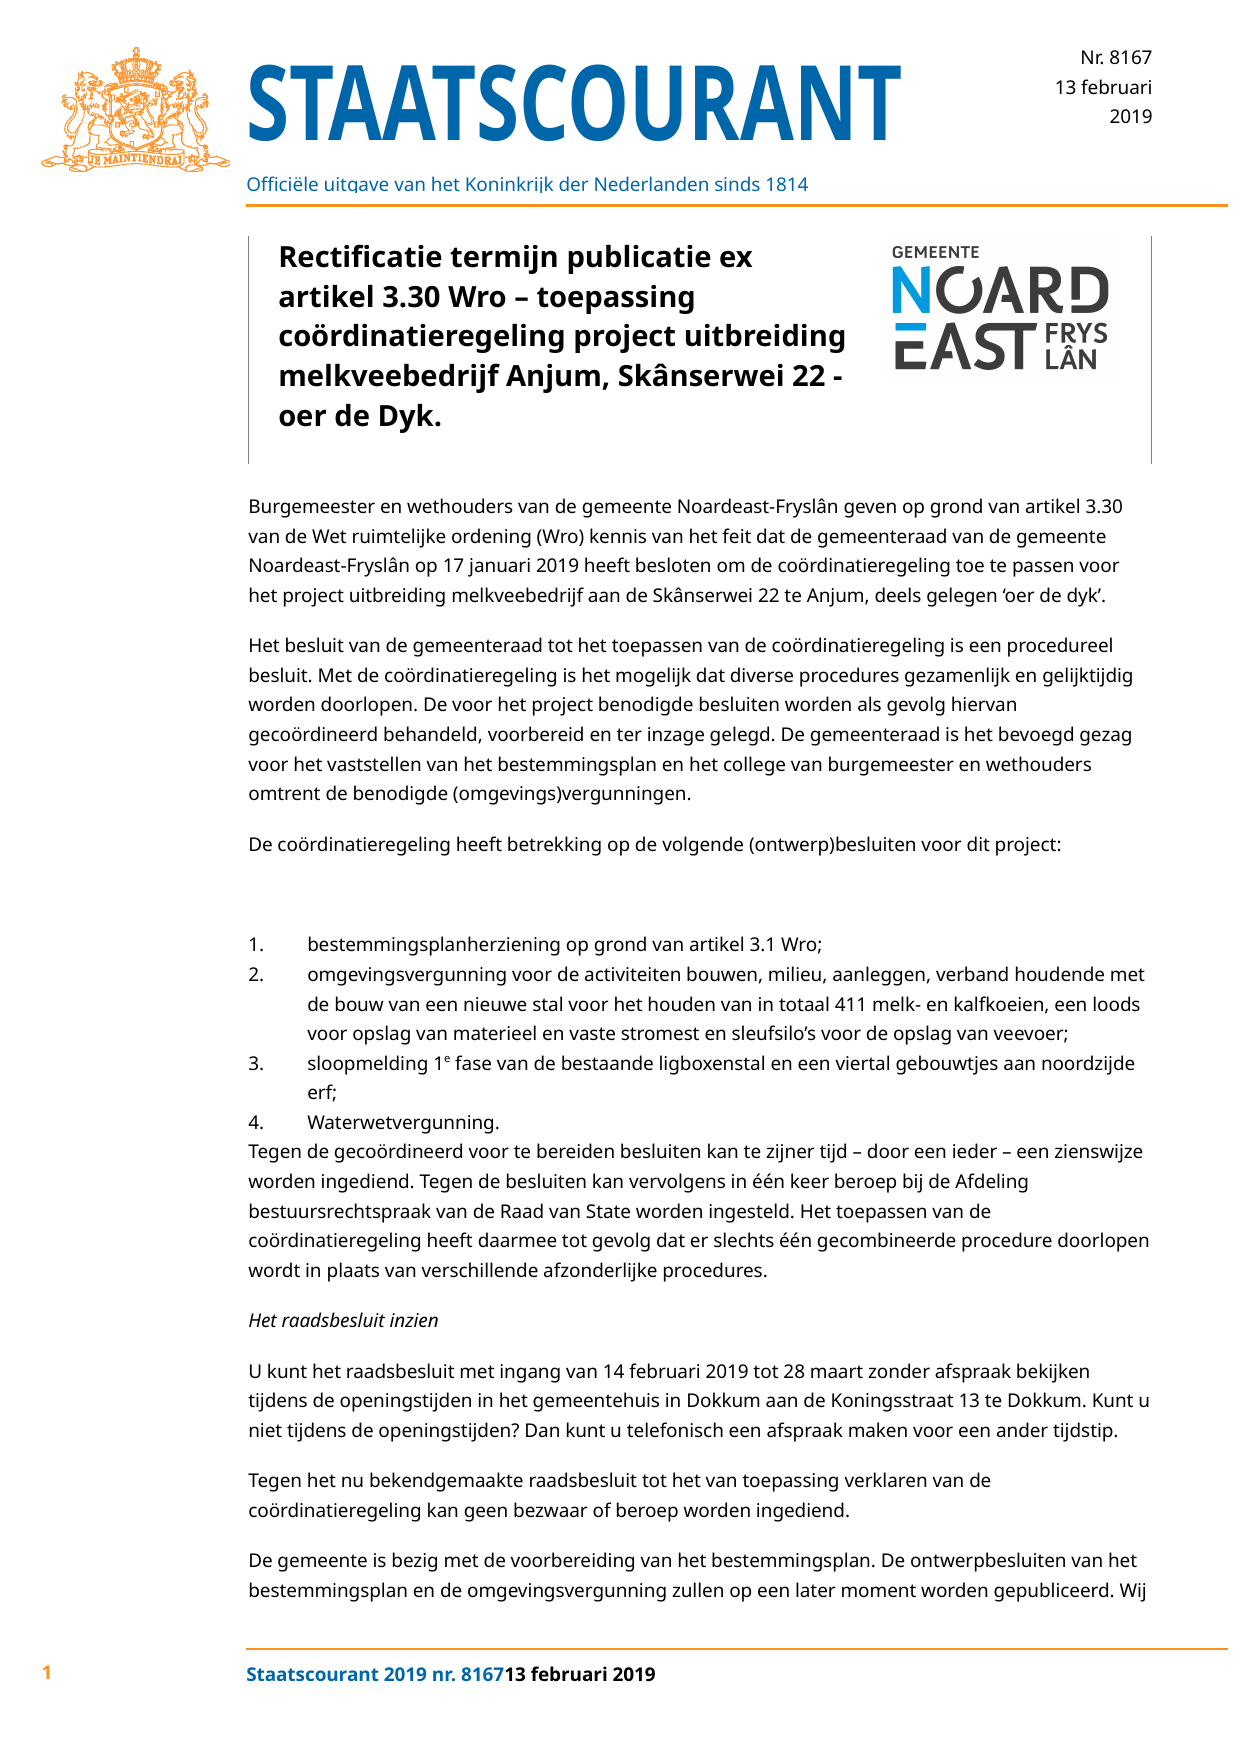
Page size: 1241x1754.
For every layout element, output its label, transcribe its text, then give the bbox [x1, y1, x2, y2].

text U kunt het raadsbesluit met ingang van 14 februari 2019 tot 28 maart zonder afspraak bekijken tijdens de openingstijden in het gemeentehuis in Dokkum aan de Koningsstraat 13 te Dokkum. Kunt u niet tijdens de openingstijden? Dan kunt u telefonisch een afspraak maken voor een ander tijdstip. [248, 1358, 1152, 1443]
list sloopmelding 1e fase van de bestaande ligboxenstal en een viertal gebouwtjes aan noordzijde erf; [248, 1050, 1152, 1105]
text Tegen het nu bekendgemaakte raadsbesluit tot het van toepassing verklaren van de coördinatieregeling kan geen bezwaar of beroep worden ingediend. [248, 1467, 1152, 1523]
list bestemmingsplanherziening op grond van artikel 3.1 Wro; [248, 932, 1152, 957]
picture [882, 236, 1119, 380]
text Tegen de gecoördineerd voor te bereiden besluiten kan te zijner tijd – door een ieder – een zienswijze worden ingediend. Tegen de besluiten kan vervolgens in één keer beroep bij de Afdeling bestuursrechtspraak van de Raad van State worden ingesteld. Het toepassen van de coördinatieregeling heeft daarmee tot gevolg dat er slechts één gecombineerde procedure doorlopen wordt in plaats van verschillende afzonderlijke procedures. [248, 1139, 1152, 1283]
list omgevingsvergunning voor de activiteiten bouwen, milieu, aanleggen, verband houdende met de bouw van een nieuwe stal voor het houden van in totaal 411 melk- en kalfkoeien, een loods voor opslag van materieel en vaste stromest en sleufsilo’s voor de opslag van veevoer; [248, 961, 1152, 1046]
text De coördinatieregeling heeft betrekking op de volgende (ontwerp)besluiten voor dit project: [248, 831, 1152, 857]
text De gemeente is bezig met de voorbereiding van het bestemmingsplan. De ontwerpbesluiten van het bestemmingsplan en de omgevingsvergunning zullen op een later moment worden gepubliceerd. Wij [248, 1547, 1152, 1603]
text Het besluit van de gemeenteraad tot het toepassen van de coördinatieregeling is een procedureel besluit. Met de coördinatieregeling is het mogelijk dat diverse procedures gezamenlijk en gelijktijdig worden doorlopen. De voor het project benodigde besluiten worden als gevolg hiervan gecoördineerd behandeld, voorbereid en ter inzage gelegd. De gemeenteraad is het bevoegd gezag voor het vaststellen van het bestemmingsplan en het college van burgemeester en wethouders omtrent de benodigde (omgevings)vergunningen. [248, 632, 1152, 806]
table_header Rectificatie termijn publicatie ex artikel 3.30 Wro – toepassing coördinatieregeling project uitbreiding melkveebedrijf Anjum, Skânserwei 22 - oer de Dyk. [249, 236, 850, 464]
picture [41, 47, 231, 172]
table_header [850, 236, 1151, 464]
text Het raadsbesluit inzien [248, 1307, 1152, 1333]
text Burgemeester en wethouders van de gemeente Noardeast-Fryslân geven op grond van artikel 3.30 van de Wet ruimtelijke ordening (Wro) kennis van het feit dat de gemeenteraad van de gemeente Noardeast-Fryslân op 17 januari 2019 heeft besloten om de coördinatieregeling toe te passen voor het project uitbreiding melkveebedrijf aan de Skânserwei 22 te Anjum, deels gelegen ‘oer de dyk’. [248, 493, 1152, 608]
list Waterwetvergunning. [248, 1109, 1152, 1135]
